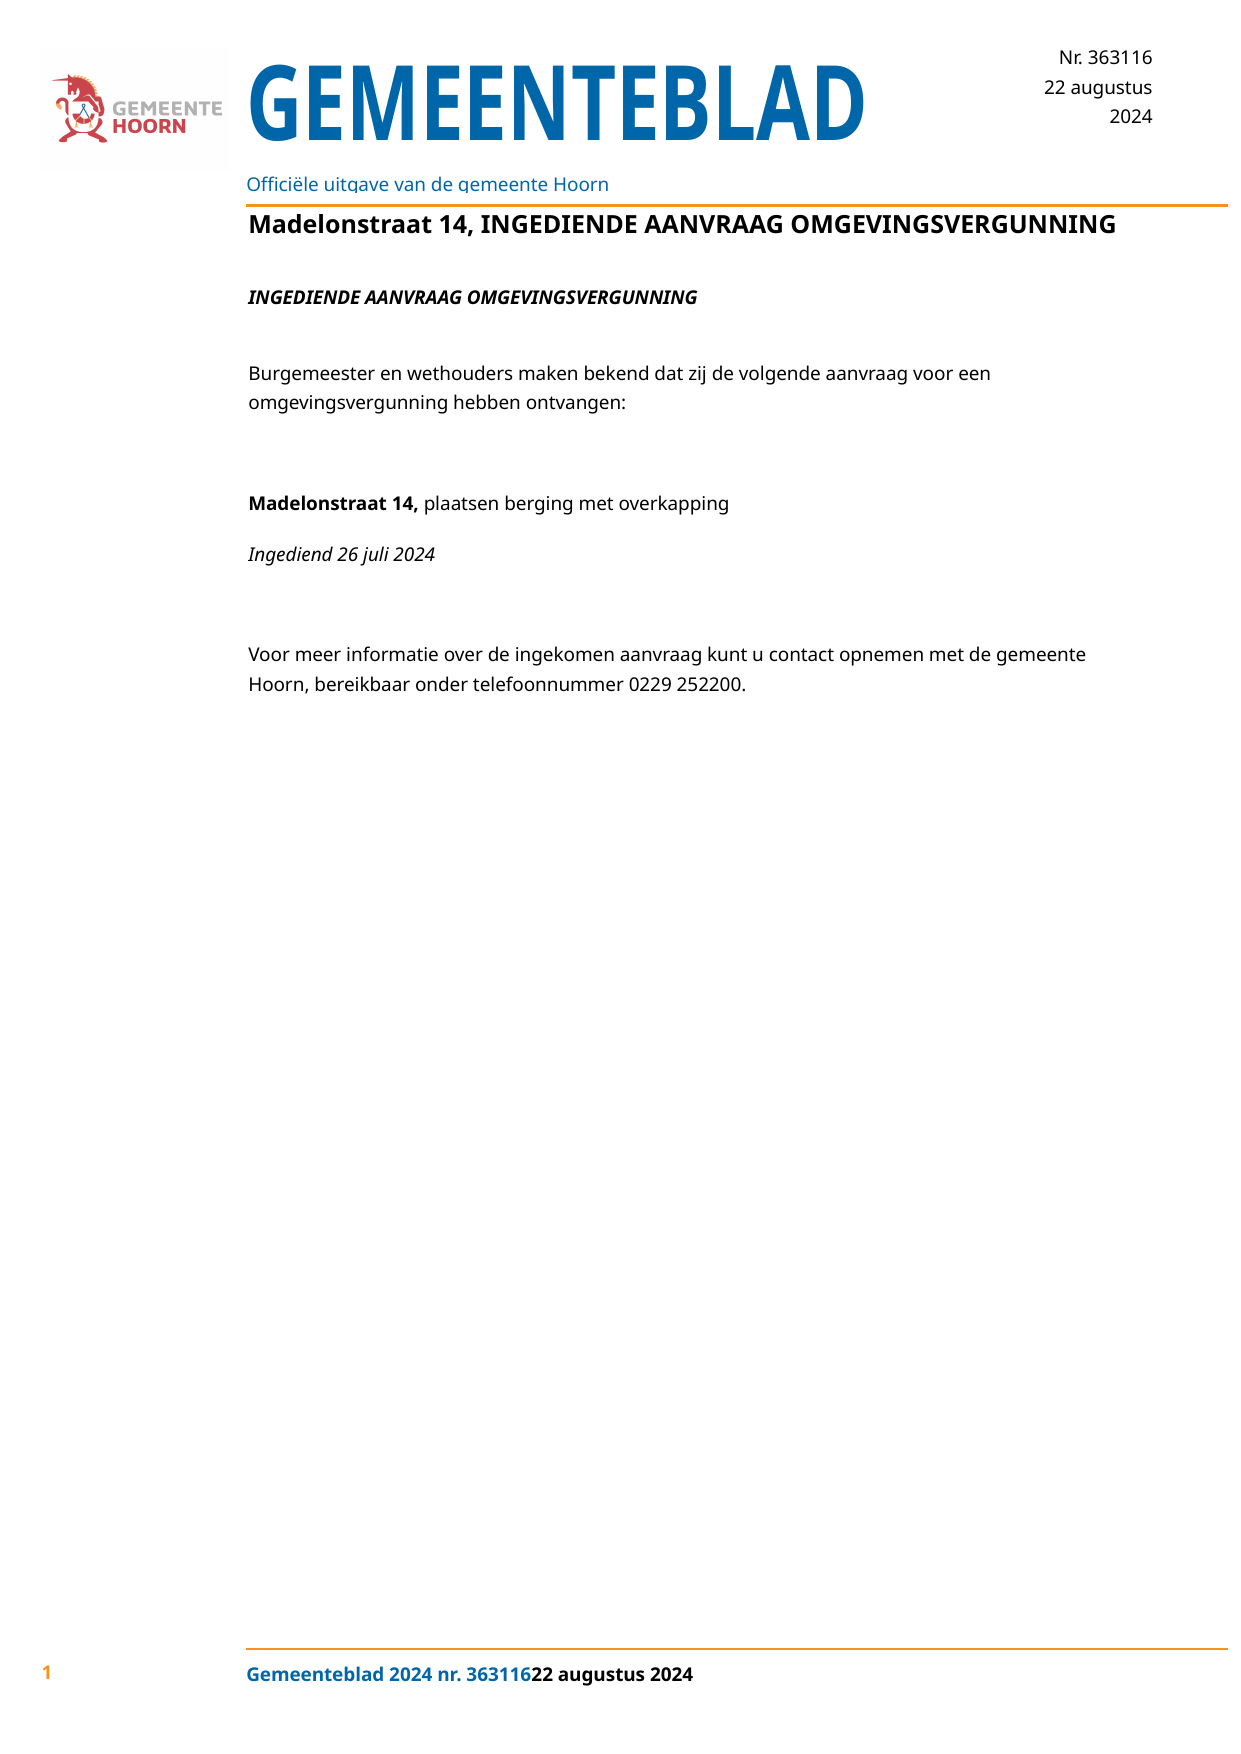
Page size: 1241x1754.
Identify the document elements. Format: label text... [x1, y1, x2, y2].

picture [41, 47, 231, 172]
text Madelonstraat 14, INGEDIENDE AANVRAAG OMGEVINGSVERGUNNING [248, 207, 1152, 241]
text Voor meer informatie over de ingekomen aanvraag kunt u contact opnemen met de gemeente Hoorn, bereikbaar onder telefoonnummer 0229 252200. [248, 642, 1152, 697]
text INGEDIENDE AANVRAAG OMGEVINGSVERGUNNING [248, 284, 1152, 309]
text Ingediend 26 juli 2024 [248, 541, 1152, 567]
text Madelonstraat 14, plaatsen berging met overkapping [248, 490, 1152, 516]
text Burgemeester en wethouders maken bekend dat zij de volgende aanvraag voor een omgevingsvergunning hebben ontvangen: [248, 360, 1152, 415]
